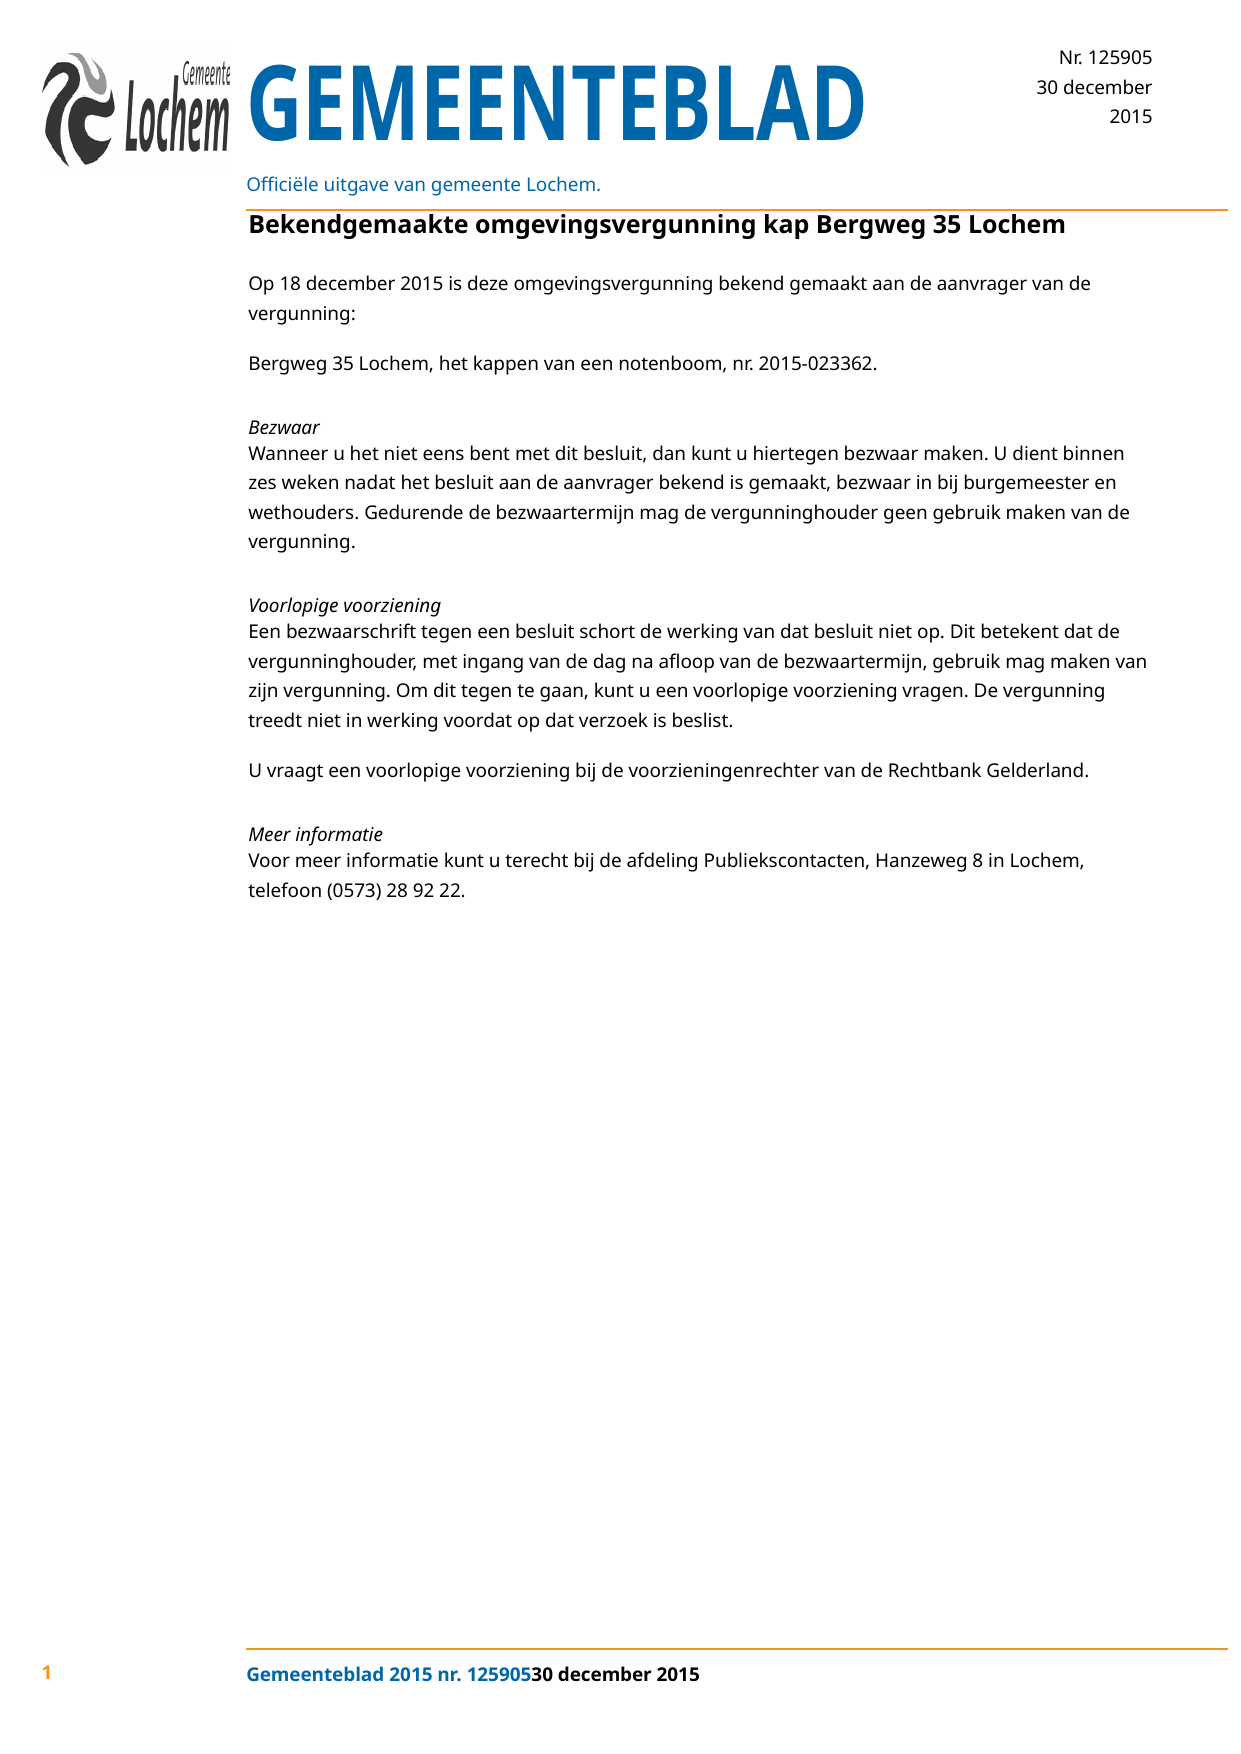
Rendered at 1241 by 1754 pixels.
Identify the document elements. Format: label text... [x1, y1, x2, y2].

text Voorlopige voorziening [248, 593, 1152, 618]
picture [41, 47, 231, 172]
text Wanneer u het niet eens bent met dit besluit, dan kunt u hiertegen bezwaar maken. U dient binnen zes weken nadat het besluit aan de aanvrager bekend is gemaakt, bezwaar in bij burgemeester en wethouders. Gedurende de bezwaartermijn mag de vergunninghouder geen gebruik maken van de vergunning. [248, 440, 1152, 554]
text Bekendgemaakte omgevingsvergunning kap Bergweg 35 Lochem [248, 211, 1152, 241]
text Meer informatie [248, 822, 1152, 847]
text Op 18 december 2015 is deze omgevingsvergunning bekend gemaakt aan de aanvrager van de vergunning: [248, 270, 1152, 326]
text Voor meer informatie kunt u terecht bij de afdeling Publiekscontacten, Hanzeweg 8 in Lochem, telefoon (0573) 28 92 22. [248, 847, 1152, 903]
text Bergweg 35 Lochem, het kappen van een notenboom, nr. 2015-023362. [248, 350, 1152, 376]
text Een bezwaarschrift tegen een besluit schort de werking van dat besluit niet op. Dit betekent dat de vergunninghouder, met ingang van de dag na afloop van de bezwaartermijn, gebruik mag maken van zijn vergunning. Om dit tegen te gaan, kunt u een voorlopige voorziening vragen. De vergunning treedt niet in werking voordat op dat verzoek is beslist. [248, 618, 1152, 733]
text U vraagt een voorlopige voorziening bij de voorzieningenrechter van de Rechtbank Gelderland. [248, 758, 1152, 783]
text Bezwaar [248, 414, 1152, 440]
